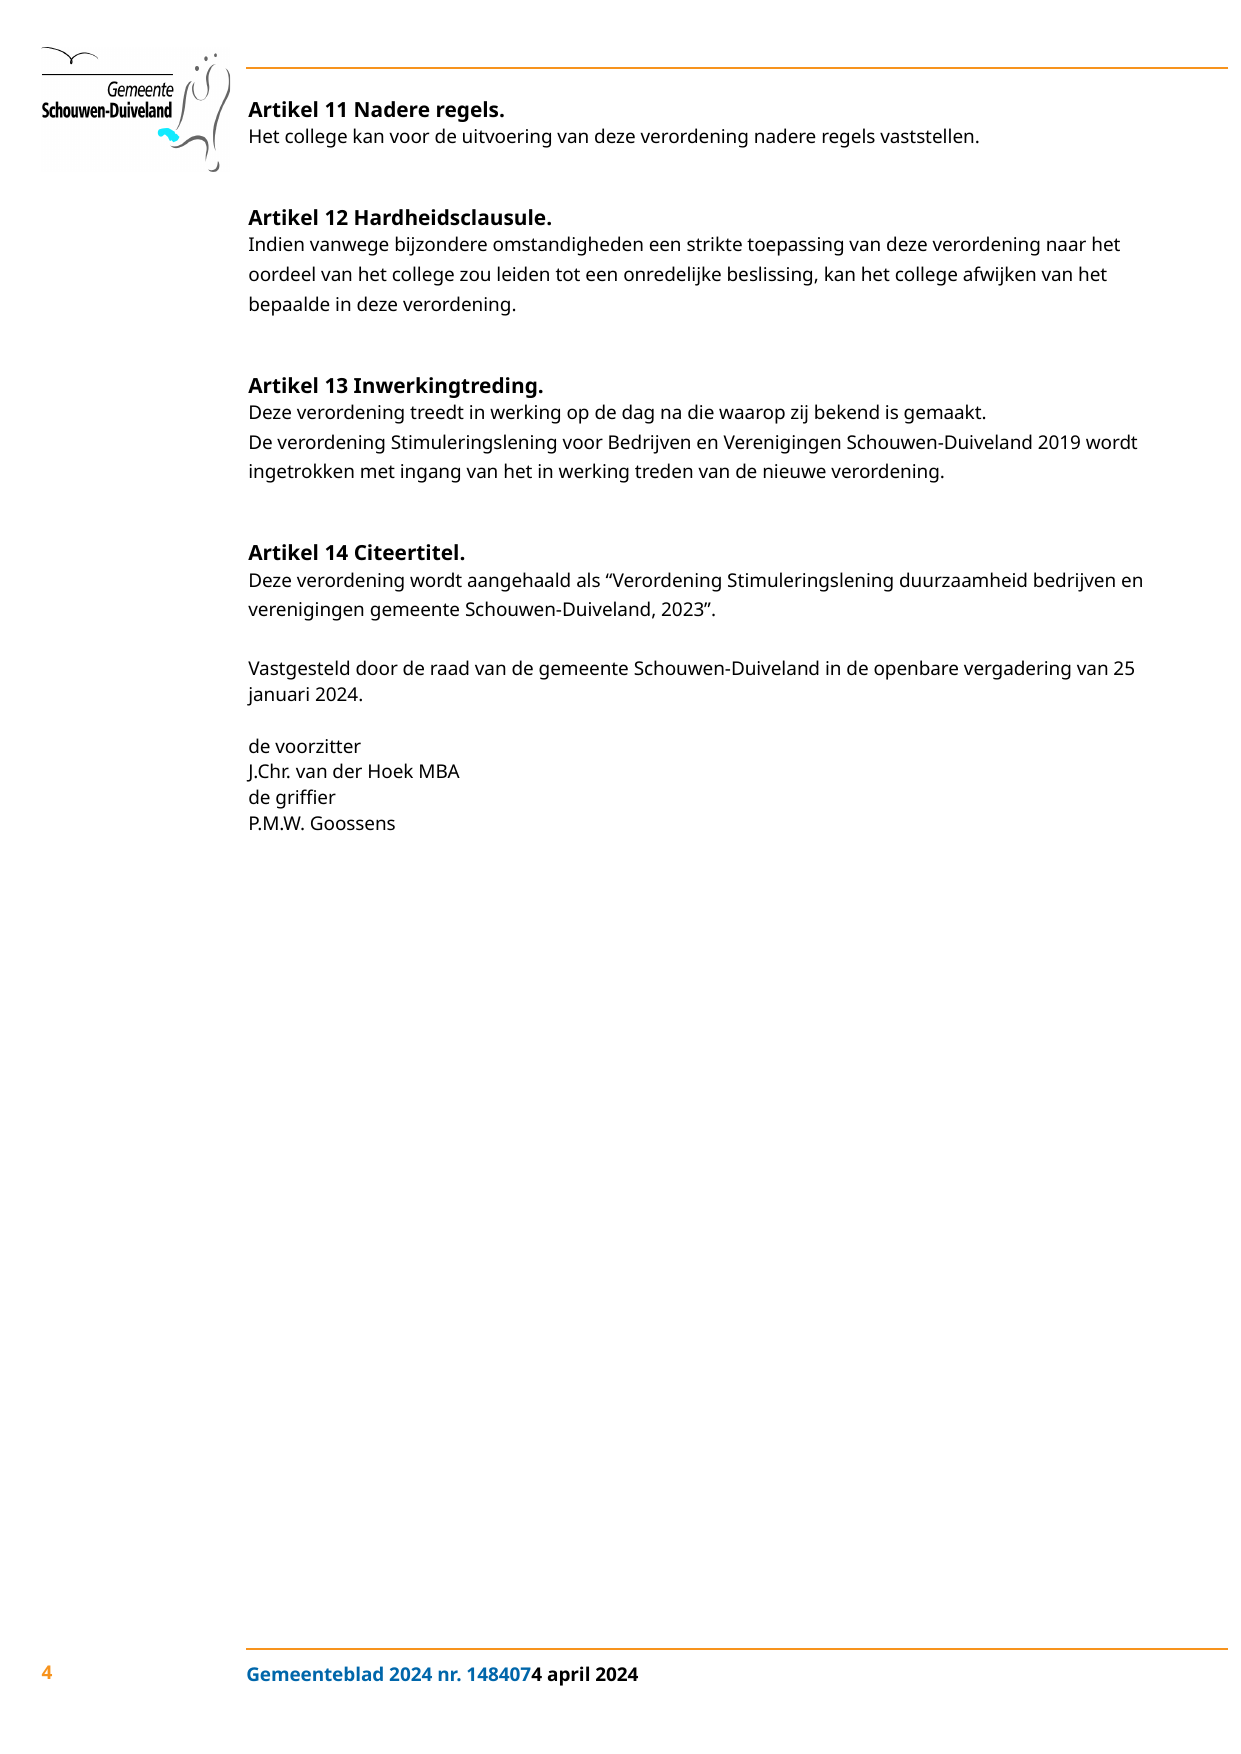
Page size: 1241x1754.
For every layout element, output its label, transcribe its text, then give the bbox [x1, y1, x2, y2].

text Deze verordening wordt aangehaald als “Verordening Stimuleringslening duurzaamheid bedrijven en verenigingen gemeente Schouwen-Duiveland, 2023”. [248, 567, 1152, 622]
text Artikel 13 Inwerkingtreding. [248, 371, 1152, 399]
text Artikel 11 Nadere regels. [248, 95, 1152, 123]
text de voorzitter [248, 733, 1152, 758]
text Deze verordening treedt in werking op de dag na die waarop zij bekend is gemaakt. [248, 399, 1152, 425]
text Artikel 12 Hardheidsclausule. [248, 203, 1152, 232]
text Artikel 14 Citeertitel. [248, 538, 1152, 567]
text P.M.W. Goossens [248, 810, 1152, 836]
text de griffier [248, 784, 1152, 810]
text Vastgesteld door de raad van de gemeente Schouwen-Duiveland in de openbare vergadering van 25 januari 2024. [248, 656, 1152, 707]
text Indien vanwege bijzondere omstandigheden een strikte toepassing van deze verordening naar het oordeel van het college zou leiden tot een onredelijke beslissing, kan het college afwijken van het bepaalde in deze verordening. [248, 232, 1152, 317]
picture [41, 47, 231, 172]
text De verordening Stimuleringslening voor Bedrijven en Verenigingen Schouwen-Duiveland 2019 wordt ingetrokken met ingang van het in werking treden van de nieuwe verordening. [248, 429, 1152, 484]
text J.Chr. van der Hoek MBA [248, 758, 1152, 784]
text Het college kan voor de uitvoering van deze verordening nadere regels vaststellen. [248, 123, 1152, 149]
